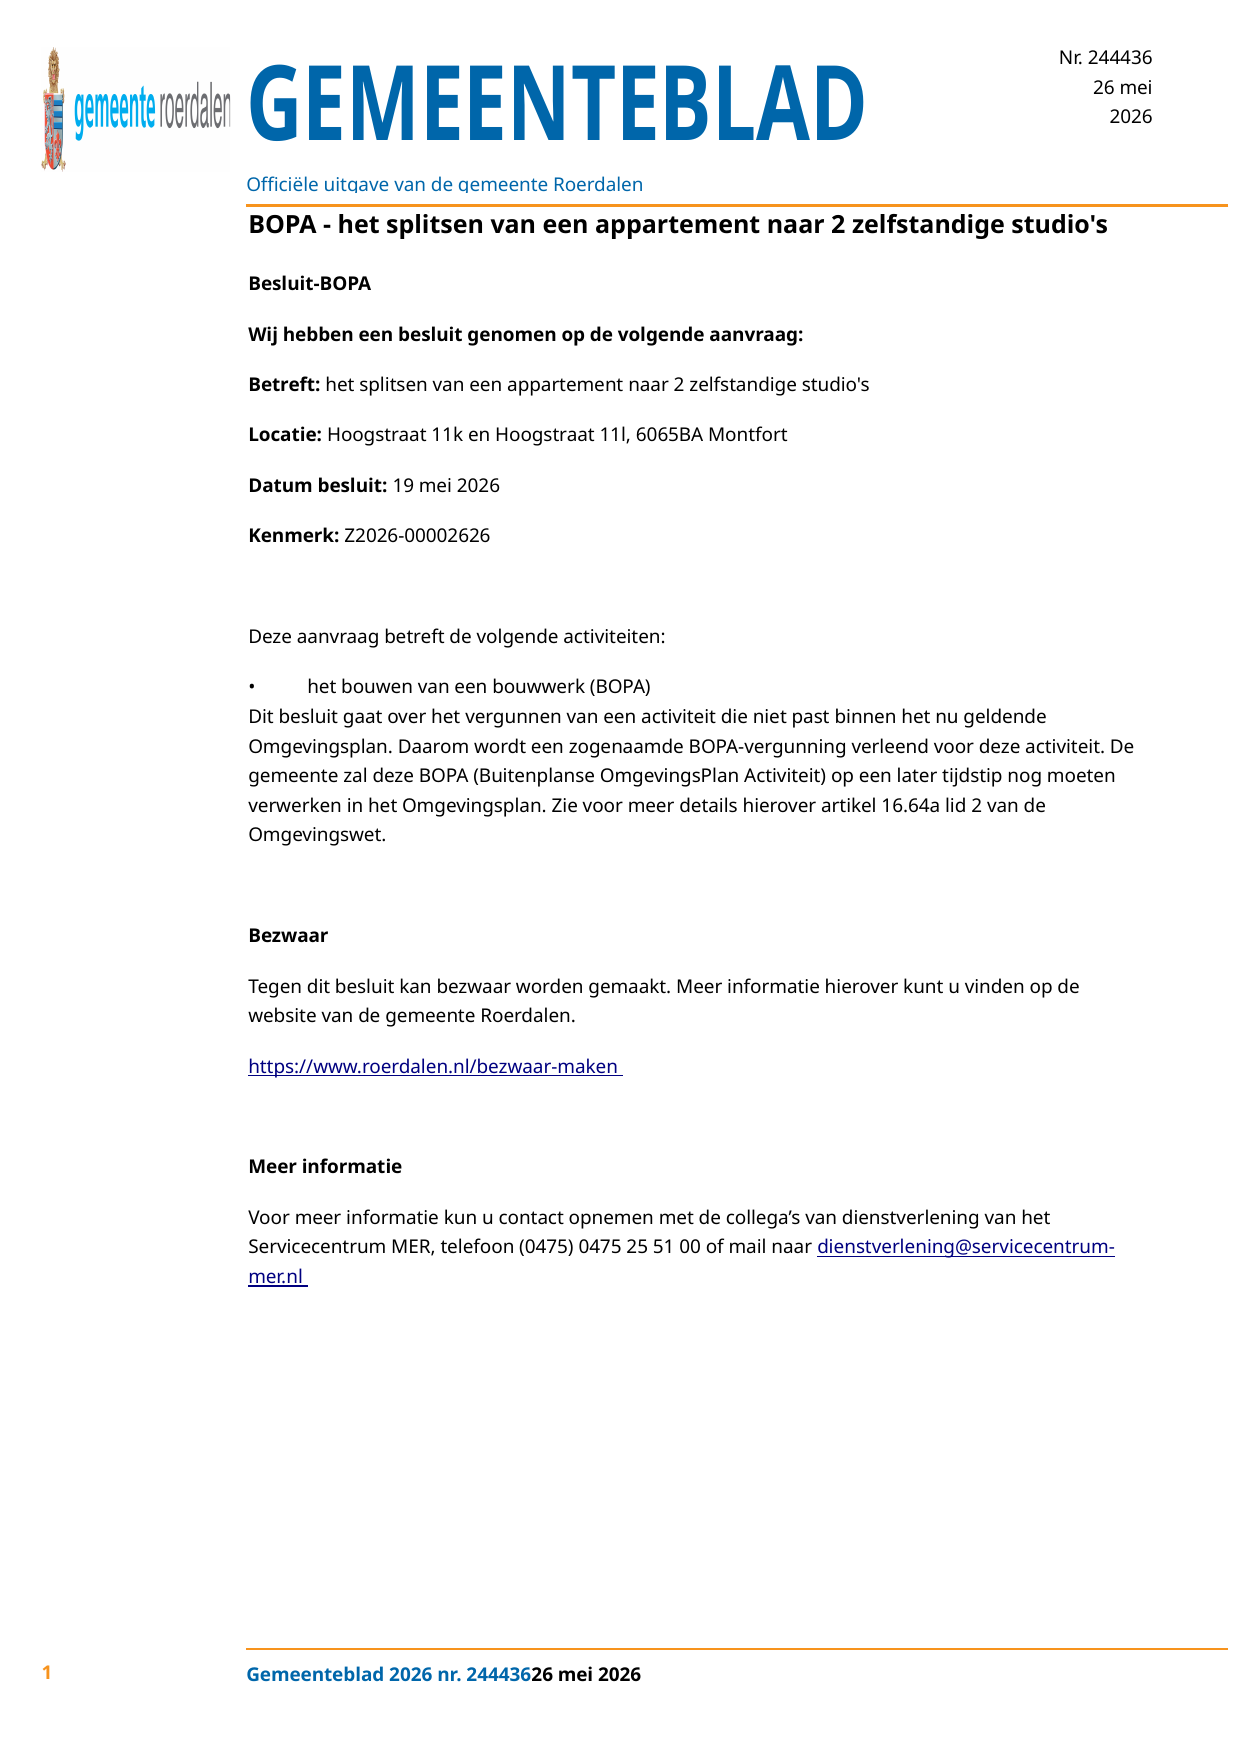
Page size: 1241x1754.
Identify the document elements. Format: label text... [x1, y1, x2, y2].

text Datum besluit: 19 mei 2026 [248, 472, 1152, 498]
text Voor meer informatie kun u contact opnemen met de collega’s van dienstverlening van het Servicecentrum MER, telefoon (0475) 0475 25 51 00 of mail naar dienstverlening@servicecentrum-mer.nl [248, 1204, 1152, 1289]
text Locatie: Hoogstraat 11k en Hoogstraat 11l, 6065BA Montfort [248, 422, 1152, 447]
picture [41, 47, 231, 172]
text https://www.roerdalen.nl/bezwaar-maken [248, 1053, 1152, 1078]
text Deze aanvraag betreft de volgende activiteiten: [248, 623, 1152, 649]
text Wij hebben een besluit genomen op de volgende aanvraag: [248, 321, 1152, 346]
text BOPA - het splitsen van een appartement naar 2 zelfstandige studio's [248, 207, 1152, 241]
text Bezwaar [248, 922, 1152, 948]
text Kenmerk: Z2026-00002626 [248, 522, 1152, 548]
text Meer informatie [248, 1154, 1152, 1179]
text Betreft: het splitsen van een appartement naar 2 zelfstandige studio's [248, 371, 1152, 397]
text Dit besluit gaat over het vergunnen van een activiteit die niet past binnen het nu geldende Omgevingsplan. Daarom wordt een zogenaamde BOPA-vergunning verleend voor deze activiteit. De gemeente zal deze BOPA (Buitenplanse OmgevingsPlan Activiteit) op een later tijdstip nog moeten verwerken in het Omgevingsplan. Zie voor meer details hierover artikel 16.64a lid 2 van de Omgevingswet. [248, 703, 1152, 847]
text Tegen dit besluit kan bezwaar worden gemaakt. Meer informatie hierover kunt u vinden op de website van de gemeente Roerdalen. [248, 973, 1152, 1028]
list het bouwen van een bouwwerk (BOPA) [248, 674, 1152, 699]
text Besluit-BOPA [248, 270, 1152, 296]
